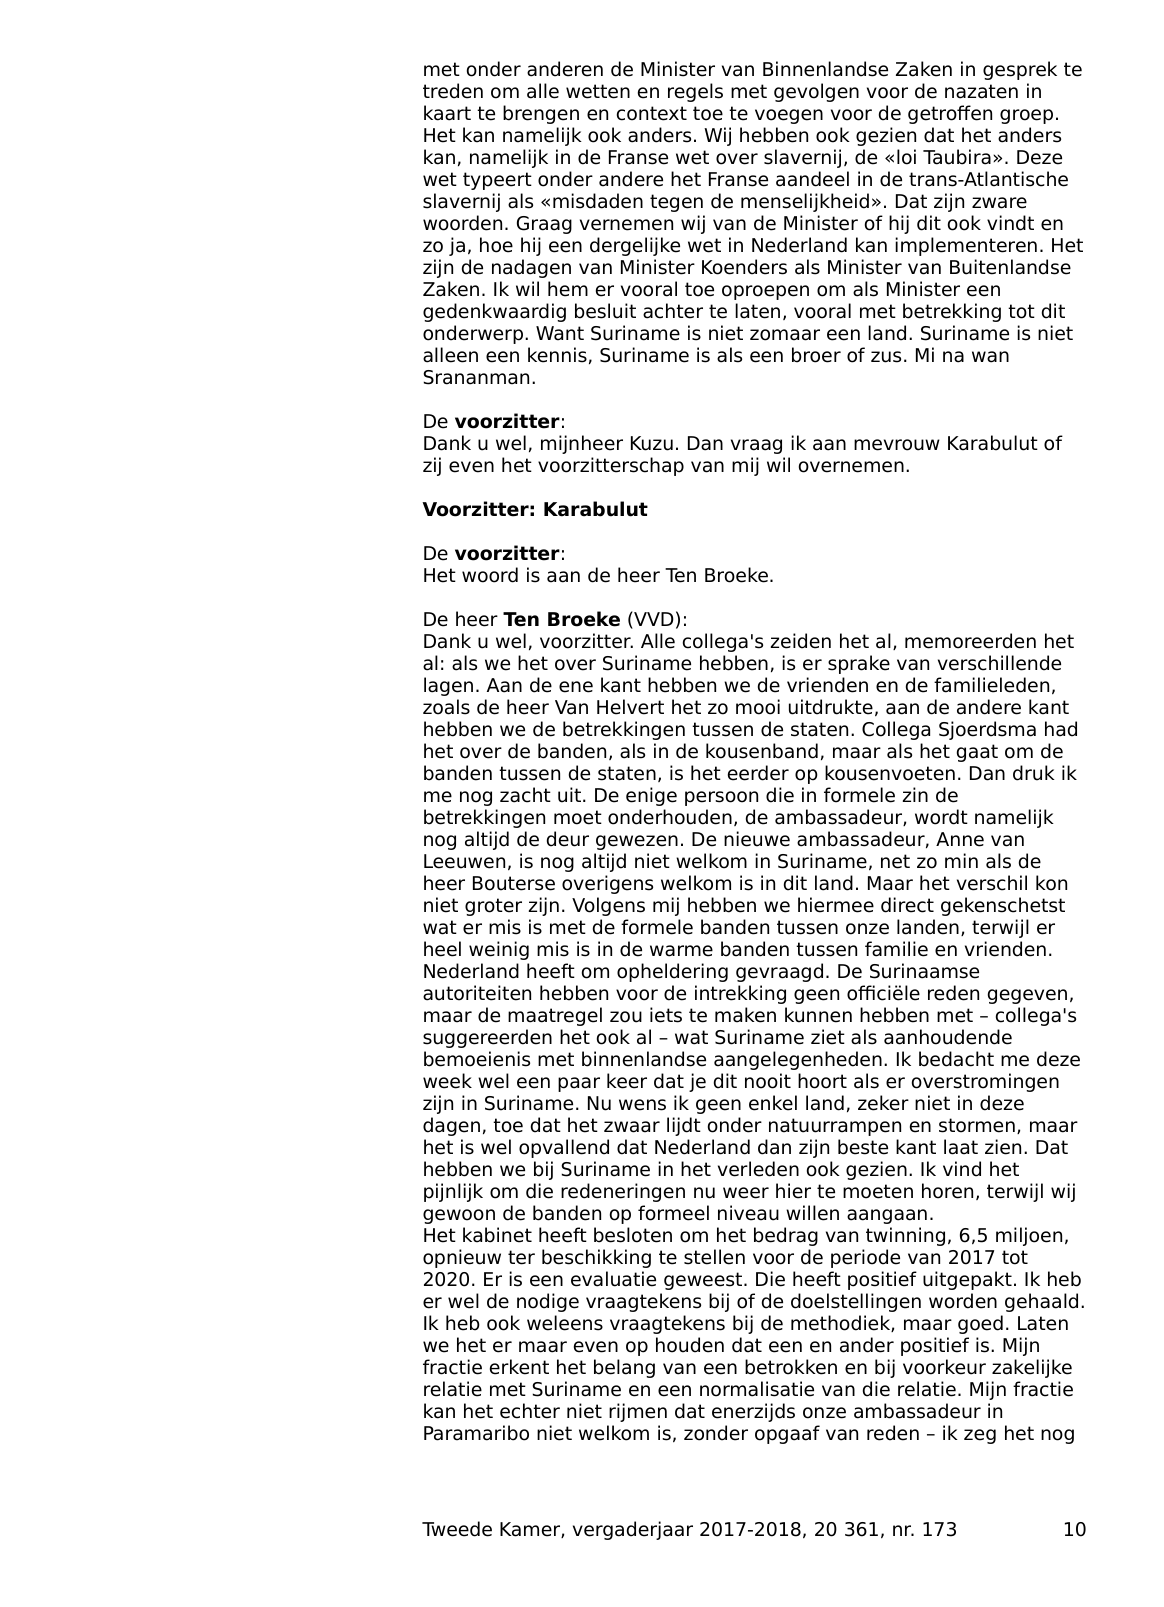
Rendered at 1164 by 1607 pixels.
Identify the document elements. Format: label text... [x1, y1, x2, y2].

subtitle Voorzitter: Karabulut [422, 499, 1087, 521]
text De heer Ten Broeke (VVD): [422, 609, 1087, 631]
text Dank u wel, mijnheer Kuzu. Dan vraag ik aan mevrouw Karabulut of zij even het voorzitterschap van mij wil overnemen. [422, 433, 1087, 477]
text Het woord is aan de heer Ten Broeke. [422, 565, 1087, 587]
text Dank u wel, voorzitter. Alle collega's zeiden het al, memoreerden het al: als we het over Suriname hebben, is er sprake van verschillende lagen. Aan de ene kant hebben we de vrienden en de familieleden, zoals de heer Van Helvert het zo mooi uitdrukte, aan de andere kant hebben we de betrekkingen tussen de staten. Collega Sjoerdsma had het over de banden, als in de kousenband, maar als het gaat om de banden tussen de staten, is het eerder op kousenvoeten. Dan druk ik me nog zacht uit. De enige persoon die in formele zin de betrekkingen moet onderhouden, de ambassadeur, wordt namelijk nog altijd de deur gewezen. De nieuwe ambassadeur, Anne van Leeuwen, is nog altijd niet welkom in Suriname, net zo min als de heer Bouterse overigens welkom is in dit land. Maar het verschil kon niet groter zijn. Volgens mij hebben we hiermee direct gekenschetst wat er mis is met de formele banden tussen onze landen, terwijl er heel weinig mis is in de warme banden tussen familie en vrienden. [422, 631, 1087, 961]
text Het kan namelijk ook anders. Wij hebben ook gezien dat het anders kan, namelijk in de Franse wet over slavernij, de «loi Taubira». Deze wet typeert onder andere het Franse aandeel in de trans-Atlantische slavernij als «misdaden tegen de menselijkheid». Dat zijn zware woorden. Graag vernemen wij van de Minister of hij dit ook vindt en zo ja, hoe hij een dergelijke wet in Nederland kan implementeren. Het zijn de nadagen van Minister Koenders als Minister van Buitenlandse Zaken. Ik wil hem er vooral toe oproepen om als Minister een gedenkwaardig besluit achter te laten, vooral met betrekking tot dit onderwerp. Want Suriname is niet zomaar een land. Suriname is niet alleen een kennis, Suriname is als een broer of zus. Mi na wan Srananman. [422, 125, 1087, 389]
text Nederland heeft om opheldering gevraagd. De Surinaamse autoriteiten hebben voor de intrekking geen officiële reden gegeven, maar de maatregel zou iets te maken kunnen hebben met – collega's suggereerden het ook al – wat Suriname ziet als aanhoudende bemoeienis met binnenlandse aangelegenheden. Ik bedacht me deze week wel een paar keer dat je dit nooit hoort als er overstromingen zijn in Suriname. Nu wens ik geen enkel land, zeker niet in deze dagen, toe dat het zwaar lijdt onder natuurrampen en stormen, maar het is wel opvallend dat Nederland dan zijn beste kant laat zien. Dat hebben we bij Suriname in het verleden ook gezien. Ik vind het pijnlijk om die redeneringen nu weer hier te moeten horen, terwijl wij gewoon de banden op formeel niveau willen aangaan. [422, 961, 1087, 1225]
text met onder anderen de Minister van Binnenlandse Zaken in gesprek te treden om alle wetten en regels met gevolgen voor de nazaten in kaart te brengen en context toe te voegen voor de getroffen groep. [422, 59, 1087, 125]
text Het kabinet heeft besloten om het bedrag van twinning, 6,5 miljoen, opnieuw ter beschikking te stellen voor de periode van 2017 tot 2020. Er is een evaluatie geweest. Die heeft positief uitgepakt. Ik heb er wel de nodige vraagtekens bij of de doelstellingen worden gehaald. Ik heb ook weleens vraagtekens bij de methodiek, maar goed. Laten we het er maar even op houden dat een en ander positief is. Mijn fractie erkent het belang van een betrokken en bij voorkeur zakelijke relatie met Suriname en een normalisatie van die relatie. Mijn fractie kan het echter niet rijmen dat enerzijds onze ambassadeur in Paramaribo niet welkom is, zonder opgaaf van reden – ik zeg het nog [422, 1225, 1087, 1444]
text De voorzitter: [422, 543, 1087, 565]
text De voorzitter: [422, 411, 1087, 433]
